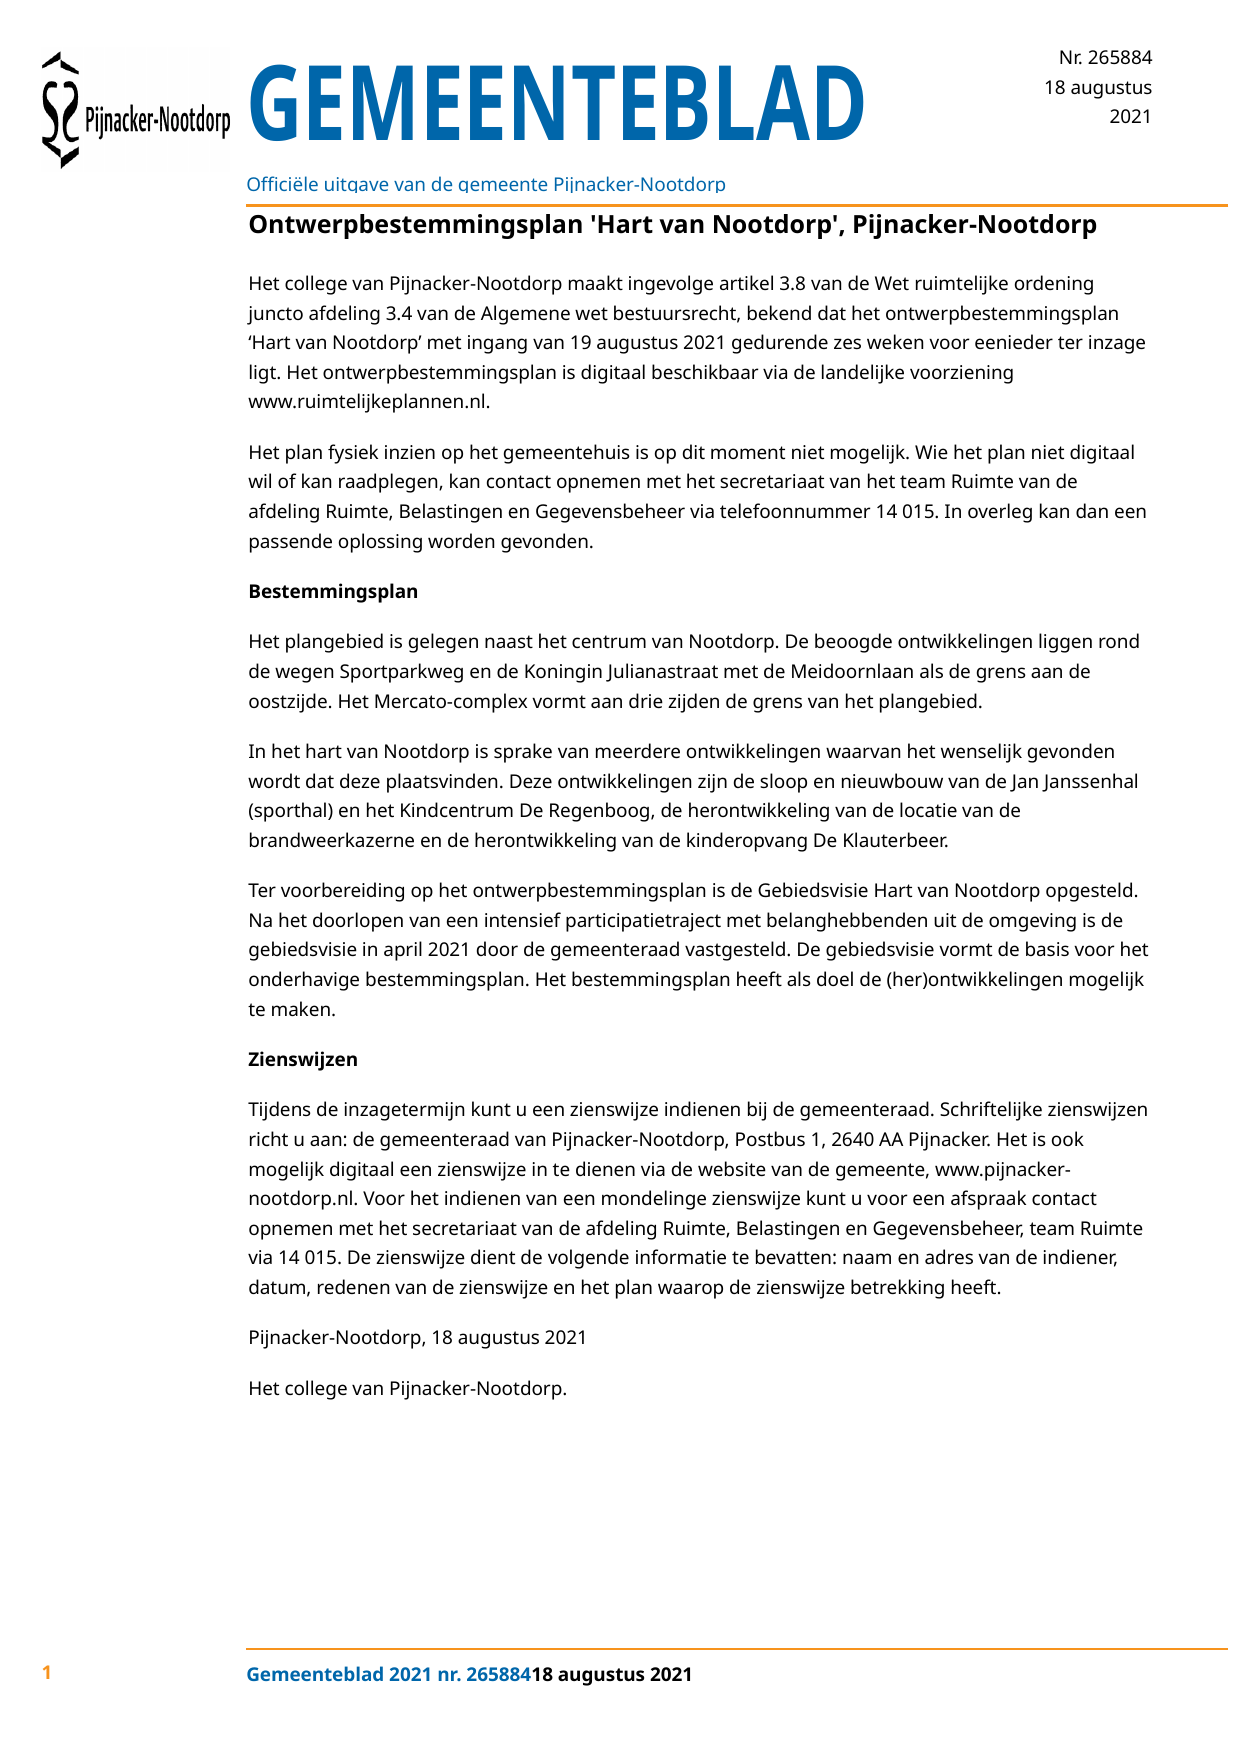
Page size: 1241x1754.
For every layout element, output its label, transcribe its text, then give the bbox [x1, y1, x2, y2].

text Ter voorbereiding op het ontwerpbestemmingsplan is de Gebiedsvisie Hart van Nootdorp opgesteld. Na het doorlopen van een intensief participatietraject met belanghebbenden uit de omgeving is de gebiedsvisie in april 2021 door de gemeenteraad vastgesteld. De gebiedsvisie vormt de basis voor het onderhavige bestemmingsplan. Het bestemmingsplan heeft als doel de (her)ontwikkelingen mogelijk te maken. [248, 877, 1152, 1021]
text Het plangebied is gelegen naast het centrum van Nootdorp. De beoogde ontwikkelingen liggen rond de wegen Sportparkweg en de Koningin Julianastraat met de Meidoornlaan als de grens aan de oostzijde. Het Mercato-complex vormt aan drie zijden de grens van het plangebied. [248, 629, 1152, 713]
text Het college van Pijnacker-Nootdorp maakt ingevolge artikel 3.8 van de Wet ruimtelijke ordening juncto afdeling 3.4 van de Algemene wet bestuursrecht, bekend dat het ontwerpbestemmingsplan ‘Hart van Nootdorp’ met ingang van 19 augustus 2021 gedurende zes weken voor eenieder ter inzage ligt. Het ontwerpbestemmingsplan is digitaal beschikbaar via de landelijke voorziening www.ruimtelijkeplannen.nl. [248, 270, 1152, 414]
text Het plan fysiek inzien op het gemeentehuis is op dit moment niet mogelijk. Wie het plan niet digitaal wil of kan raadplegen, kan contact opnemen met het secretariaat van het team Ruimte van de afdeling Ruimte, Belastingen en Gegevensbeheer via telefoonnummer 14 015. In overleg kan dan een passende oplossing worden gevonden. [248, 439, 1152, 553]
picture [41, 47, 231, 172]
text In het hart van Nootdorp is sprake van meerdere ontwikkelingen waarvan het wenselijk gevonden wordt dat deze plaatsvinden. Deze ontwikkelingen zijn de sloop en nieuwbouw van de Jan Janssenhal (sporthal) en het Kindcentrum De Regenboog, de herontwikkeling van de locatie van de brandweerkazerne en de herontwikkeling van de kinderopvang De Klauterbeer. [248, 738, 1152, 853]
text Ontwerpbestemmingsplan 'Hart van Nootdorp', Pijnacker-Nootdorp [248, 207, 1152, 241]
text Tijdens de inzagetermijn kunt u een zienswijze indienen bij de gemeenteraad. Schriftelijke zienswijzen richt u aan: de gemeenteraad van Pijnacker-Nootdorp, Postbus 1, 2640 AA Pijnacker. Het is ook mogelijk digitaal een zienswijze in te dienen via de website van de gemeente, www.pijnacker-nootdorp.nl. Voor het indienen van een mondelinge zienswijze kunt u voor een afspraak contact opnemen met het secretariaat van de afdeling Ruimte, Belastingen en Gegevensbeheer, team Ruimte via 14 015. De zienswijze dient de volgende informatie te bevatten: naam en adres van de indiener, datum, redenen van de zienswijze en het plan waarop de zienswijze betrekking heeft. [248, 1097, 1152, 1300]
text Zienswijzen [248, 1046, 1152, 1072]
text Het college van Pijnacker-Nootdorp. [248, 1375, 1152, 1401]
text Bestemmingsplan [248, 578, 1152, 604]
text Pijnacker-Nootdorp, 18 augustus 2021 [248, 1324, 1152, 1350]
